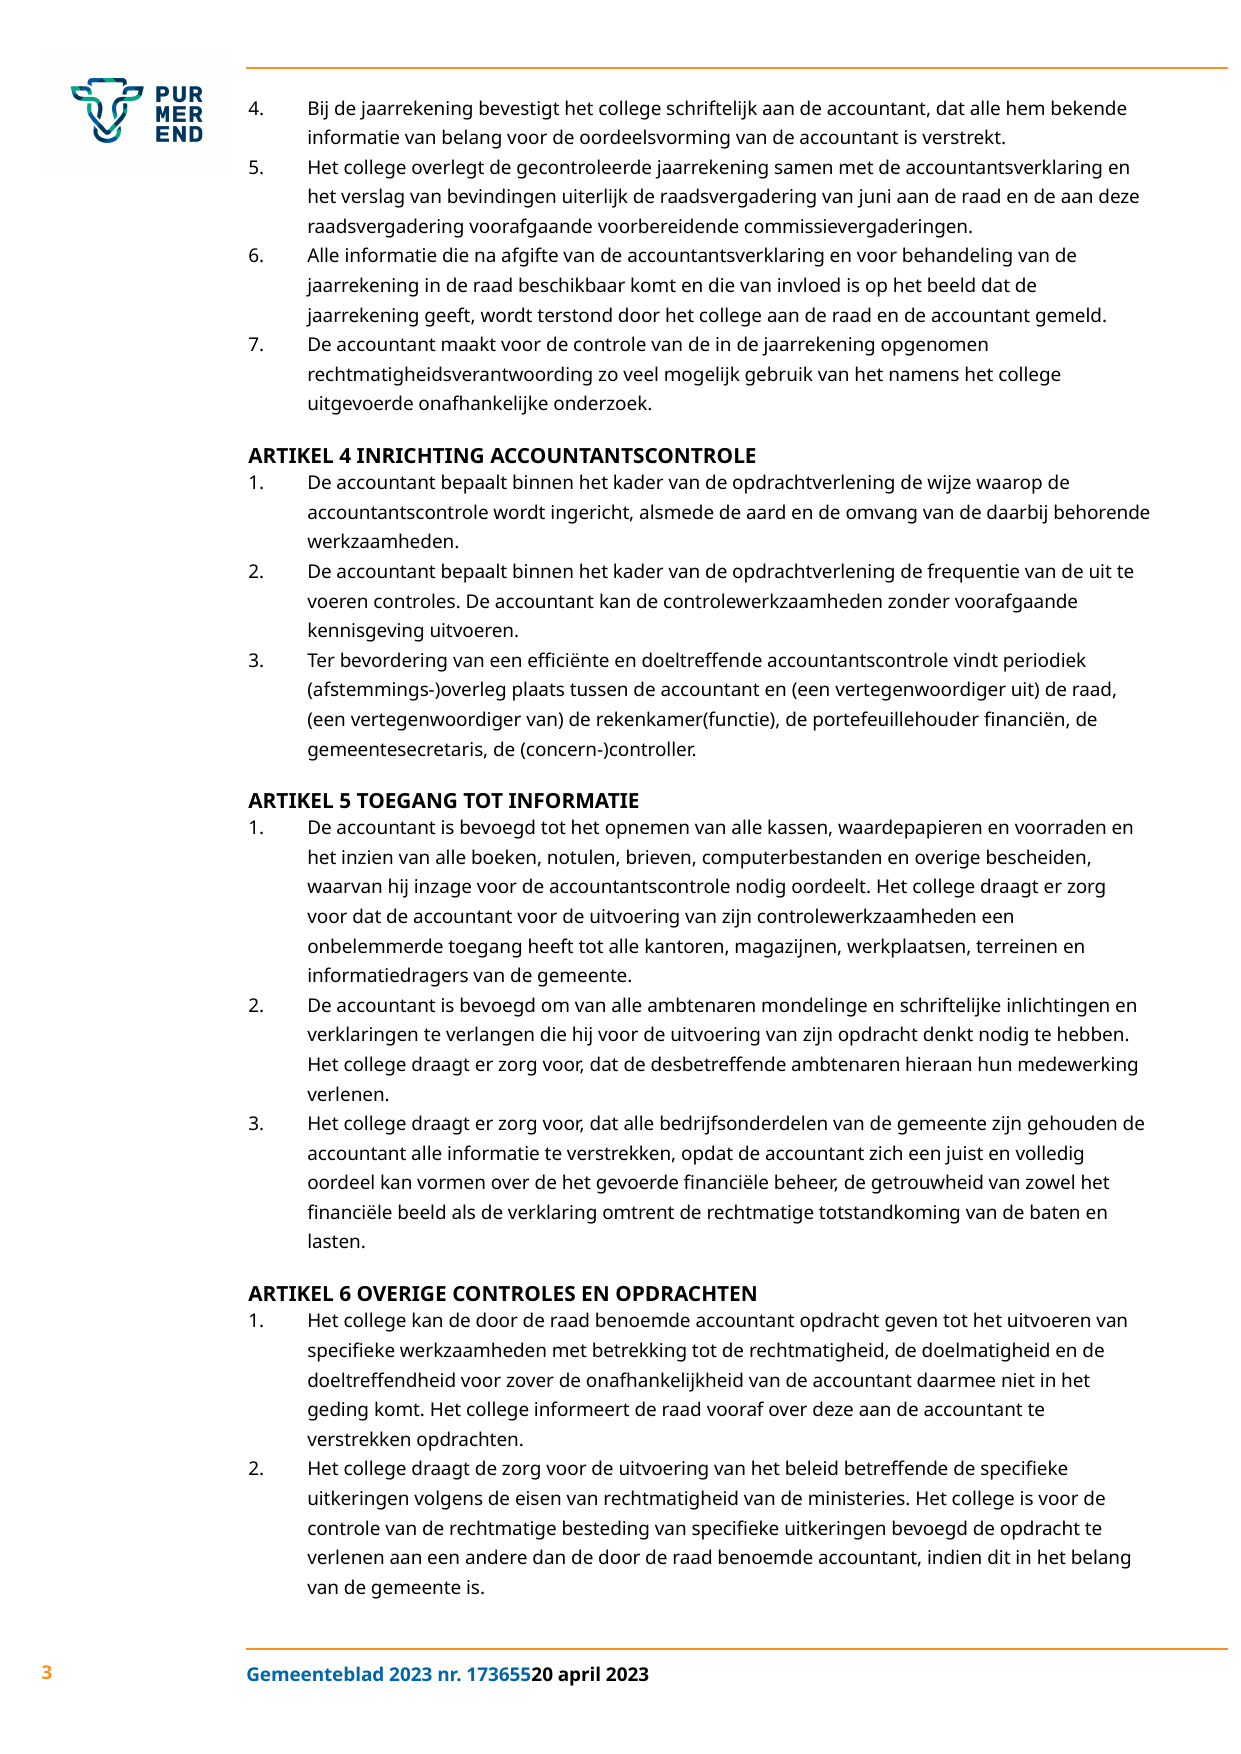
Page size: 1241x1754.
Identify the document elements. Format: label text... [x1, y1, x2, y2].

list Het college overlegt de gecontroleerde jaarrekening samen met de accountantsverklaring en het verslag van bevindingen uiterlijk de raadsvergadering van juni aan de raad en de aan deze raadsvergadering voorafgaande voorbereidende commissievergaderingen. [248, 154, 1152, 239]
list Het college draagt er zorg voor, dat alle bedrijfsonderdelen van de gemeente zijn gehouden de accountant alle informatie te verstrekken, opdat de accountant zich een juist en volledig oordeel kan vormen over de het gevoerde financiële beheer, de getrouwheid van zowel het financiële beeld als de verklaring omtrent de rechtmatige totstandkoming van de baten en lasten. [248, 1110, 1152, 1254]
list De accountant maakt voor de controle van de in de jaarrekening opgenomen rechtmatigheidsverantwoording zo veel mogelijk gebruik van het namens het college uitgevoerde onafhankelijke onderzoek. [248, 331, 1152, 416]
list De accountant bepaalt binnen het kader van de opdrachtverlening de frequentie van de uit te voeren controles. De accountant kan de controlewerkzaamheden zonder voorafgaande kennisgeving uitvoeren. [248, 558, 1152, 643]
list De accountant is bevoegd tot het opnemen van alle kassen, waardepapieren en voorraden en het inzien van alle boeken, notulen, brieven, computerbestanden en overige bescheiden, waarvan hij inzage voor de accountantscontrole nodig oordeelt. Het college draagt er zorg voor dat de accountant voor de uitvoering van zijn controlewerkzaamheden een onbelemmerde toegang heeft tot alle kantoren, magazijnen, werkplaatsen, terreinen en informatiedragers van de gemeente. [248, 814, 1152, 988]
list Het college draagt de zorg voor de uitvoering van het beleid betreffende de specifieke uitkeringen volgens de eisen van rechtmatigheid van de ministeries. Het college is voor de controle van de rechtmatige besteding van specifieke uitkeringen bevoegd de opdracht te verlenen aan een andere dan de door de raad benoemde accountant, indien dit in het belang van de gemeente is. [248, 1456, 1152, 1599]
list Het college kan de door de raad benoemde accountant opdracht geven tot het uitvoeren van specifieke werkzaamheden met betrekking tot de rechtmatigheid, de doelmatigheid en de doeltreffendheid voor zover de onafhankelijkheid van de accountant daarmee niet in het geding komt. Het college informeert de raad vooraf over deze aan de accountant te verstrekken opdrachten. [248, 1308, 1152, 1452]
text ARTIKEL 5 TOEGANG TOT INFORMATIE [248, 786, 1152, 814]
list (afstemmings-)overleg plaats tussen de accountant en (een vertegenwoordiger uit) de raad, (een vertegenwoordiger van) de rekenkamer(functie), de portefeuillehouder financiën, de gemeentesecretaris, de (concern-)controller. [248, 677, 1152, 761]
text ARTIKEL 6 OVERIGE CONTROLES EN OPDRACHTEN [248, 1279, 1152, 1308]
list De accountant is bevoegd om van alle ambtenaren mondelinge en schriftelijke inlichtingen en verklaringen te verlangen die hij voor de uitvoering van zijn opdracht denkt nodig te hebben. Het college draagt er zorg voor, dat de desbetreffende ambtenaren hieraan hun medewerking verlenen. [248, 992, 1152, 1107]
picture [41, 47, 231, 172]
list Ter bevordering van een efficiënte en doeltreffende accountantscontrole vindt periodiek [248, 647, 1152, 673]
list Bij de jaarrekening bevestigt het college schriftelijk aan de accountant, dat alle hem bekende informatie van belang voor de oordeelsvorming van de accountant is verstrekt. [248, 95, 1152, 150]
list Alle informatie die na afgifte van de accountantsverklaring en voor behandeling van de jaarrekening in de raad beschikbaar komt en die van invloed is op het beeld dat de jaarrekening geeft, wordt terstond door het college aan de raad en de accountant gemeld. [248, 243, 1152, 328]
text ARTIKEL 4 INRICHTING ACCOUNTANTSCONTROLE [248, 441, 1152, 469]
list De accountant bepaalt binnen het kader van de opdrachtverlening de wijze waarop de accountantscontrole wordt ingericht, alsmede de aard en de omvang van de daarbij behorende werkzaamheden. [248, 469, 1152, 554]
